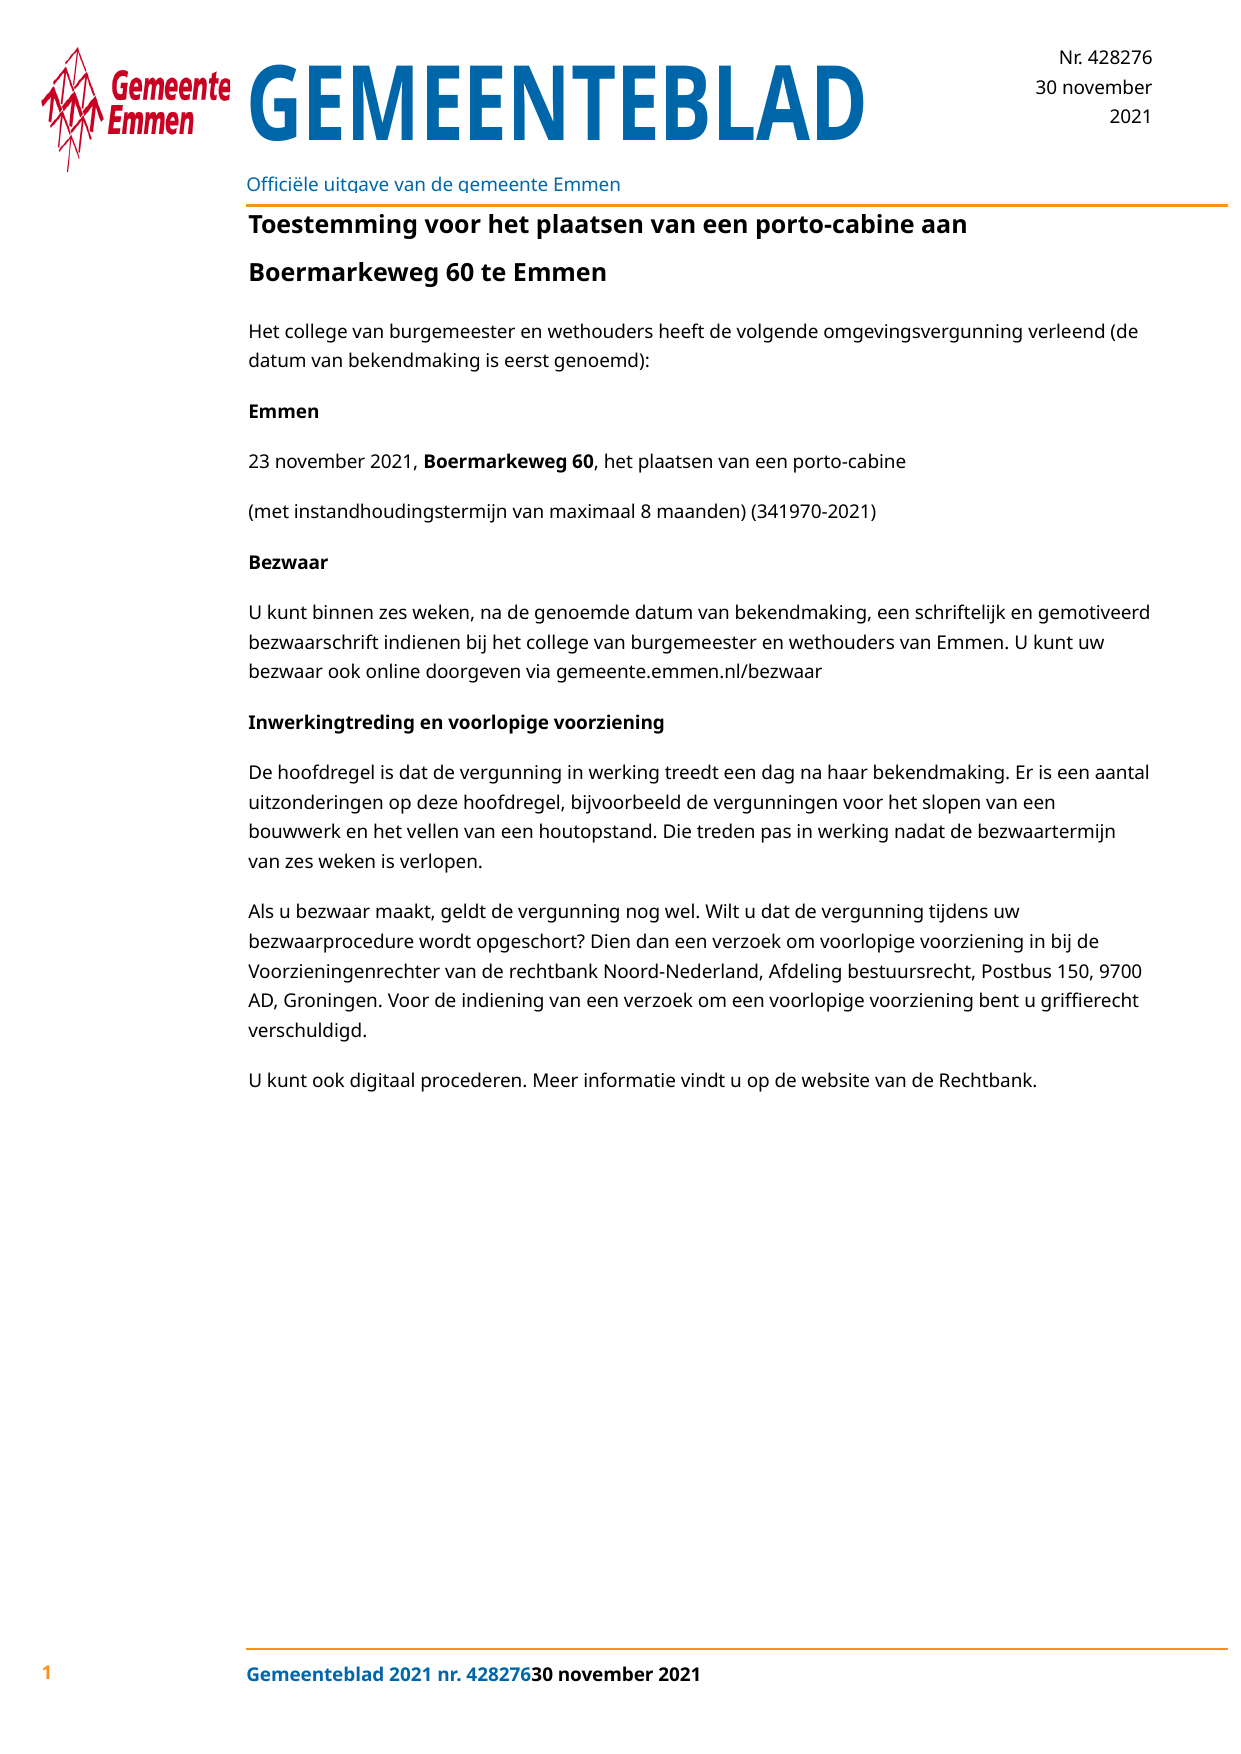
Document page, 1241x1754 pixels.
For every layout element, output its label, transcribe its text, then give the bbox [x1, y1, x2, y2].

text 23 november 2021, Boermarkeweg 60, het plaatsen van een porto-cabine [248, 448, 1152, 474]
text Emmen [248, 398, 1152, 424]
text De hoofdregel is dat de vergunning in werking treedt een dag na haar bekendmaking. Er is een aantal uitzonderingen op deze hoofdregel, bijvoorbeeld de vergunningen voor het slopen van een bouwwerk en het vellen van een houtopstand. Die treden pas in werking nadat de bezwaartermijn van zes weken is verlopen. [248, 759, 1152, 874]
text Toestemming voor het plaatsen van een porto-cabine aan Boermarkeweg 60 te Emmen [248, 207, 1152, 288]
text (met instandhoudingstermijn van maximaal 8 maanden) (341970-2021) [248, 499, 1152, 524]
text Als u bezwaar maakt, geldt de vergunning nog wel. Wilt u dat de vergunning tijdens uw bezwaarprocedure wordt opgeschort? Dien dan een verzoek om voorlopige voorziening in bij de Voorzieningenrechter van de rechtbank Noord-Nederland, Afdeling bestuursrecht, Postbus 150, 9700 AD, Groningen. Voor de indiening van een verzoek om een voorlopige voorziening bent u griffierecht verschuldigd. [248, 899, 1152, 1043]
text U kunt binnen zes weken, na de genoemde datum van bekendmaking, een schriftelijk en gemotiveerd bezwaarschrift indienen bij het college van burgemeester en wethouders van Emmen. U kunt uw bezwaar ook online doorgeven via gemeente.emmen.nl/bezwaar [248, 599, 1152, 684]
text Bezwaar [248, 549, 1152, 575]
text Inwerkingtreding en voorlopige voorziening [248, 709, 1152, 735]
text U kunt ook digitaal procederen. Meer informatie vindt u op de website van de Rechtbank. [248, 1067, 1152, 1093]
text Het college van burgemeester en wethouders heeft de volgende omgevingsvergunning verleend (de datum van bekendmaking is eerst genoemd): [248, 318, 1152, 373]
picture [41, 47, 231, 172]
